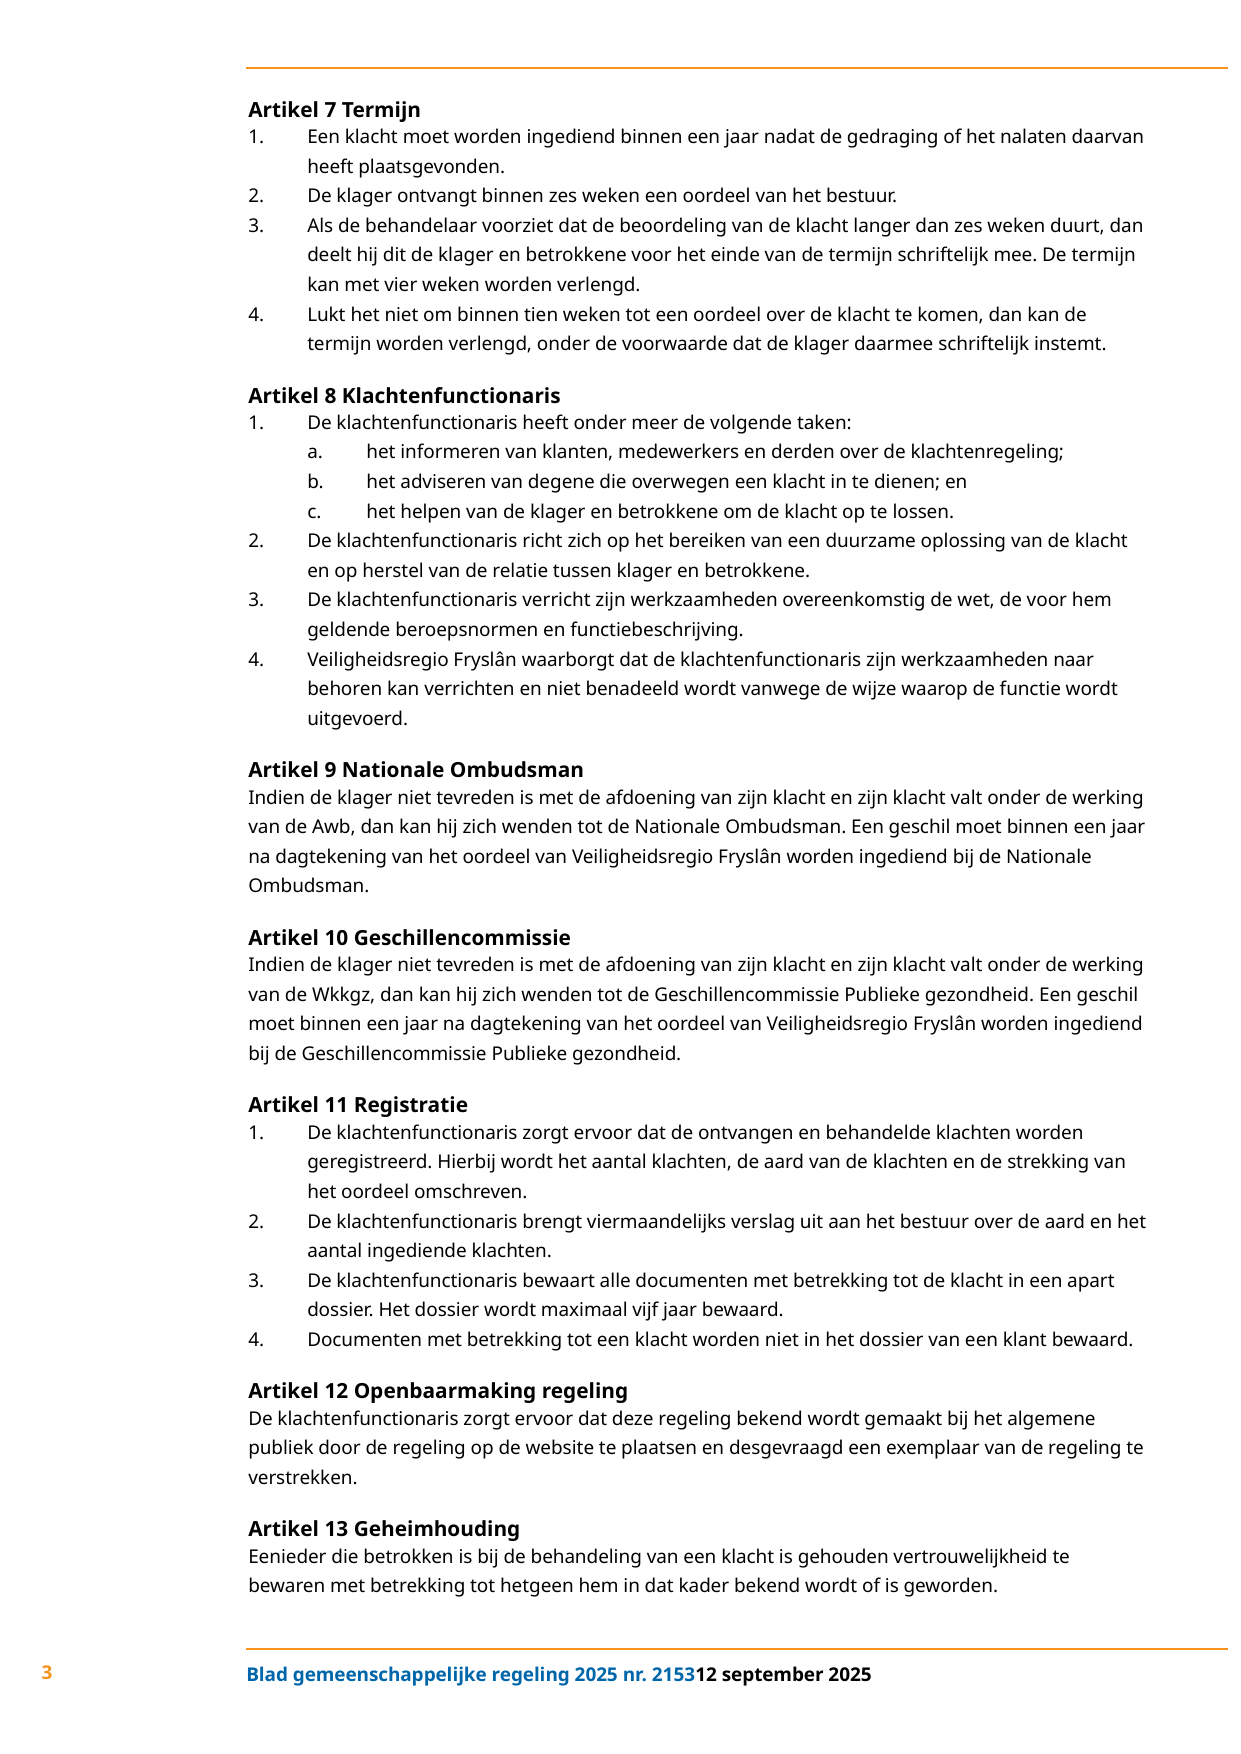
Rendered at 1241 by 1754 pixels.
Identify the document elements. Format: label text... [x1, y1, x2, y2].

list Veiligheidsregio Fryslân waarborgt dat de klachtenfunctionaris zijn werkzaamheden naar behoren kan verrichten en niet benadeeld wordt vanwege de wijze waarop de functie wordt uitgevoerd. [248, 646, 1152, 731]
text Eenieder die betrokken is bij de behandeling van een klacht is gehouden vertrouwelijkheid te bewaren met betrekking tot hetgeen hem in dat kader bekend wordt of is geworden. [248, 1543, 1152, 1598]
text Artikel 7 Termijn [248, 95, 1152, 123]
list De klager ontvangt binnen zes weken een oordeel van het bestuur. [248, 182, 1152, 208]
text Artikel 10 Geschillencommissie [248, 923, 1152, 951]
list Als de behandelaar voorziet dat de beoordeling van de klacht langer dan zes weken duurt, dan deelt hij dit de klager en betrokkene voor het einde van de termijn schriftelijk mee. De termijn kan met vier weken worden verlengd. [248, 212, 1152, 297]
list De klachtenfunctionaris heeft onder meer de volgende taken: [248, 409, 1152, 435]
list Documenten met betrekking tot een klacht worden niet in het dossier van een klant bewaard. [248, 1326, 1152, 1352]
picture [41, 47, 231, 172]
text De klachtenfunctionaris zorgt ervoor dat deze regeling bekend wordt gemaakt bij het algemene publiek door de regeling op de website te plaatsen en desgevraagd een exemplaar van de regeling te verstrekken. [248, 1405, 1152, 1490]
list De klachtenfunctionaris richt zich op het bereiken van een duurzame oplossing van de klacht en op herstel van de relatie tussen klager en betrokkene. [248, 527, 1152, 583]
list het helpen van de klager en betrokkene om de klacht op te lossen. [307, 498, 1152, 524]
list Lukt het niet om binnen tien weken tot een oordeel over de klacht te komen, dan kan de termijn worden verlengd, onder de voorwaarde dat de klager daarmee schriftelijk instemt. [248, 301, 1152, 356]
text Artikel 12 Openbaarmaking regeling [248, 1377, 1152, 1405]
list het adviseren van degene die overwegen een klacht in te dienen; en [307, 468, 1152, 494]
text Indien de klager niet tevreden is met de afdoening van zijn klacht en zijn klacht valt onder de werking van de Wkkgz, dan kan hij zich wenden tot de Geschillencommissie Publieke gezondheid. Een geschil moet binnen een jaar na dagtekening van het oordeel van Veiligheidsregio Fryslân worden ingediend bij de Geschillencommissie Publieke gezondheid. [248, 951, 1152, 1066]
text Indien de klager niet tevreden is met de afdoening van zijn klacht en zijn klacht valt onder de werking van de Awb, dan kan hij zich wenden tot de Nationale Ombudsman. Een geschil moet binnen een jaar na dagtekening van het oordeel van Veiligheidsregio Fryslân worden ingediend bij de Nationale Ombudsman. [248, 784, 1152, 898]
list Een klacht moet worden ingediend binnen een jaar nadat de gedraging of het nalaten daarvan heeft plaatsgevonden. [248, 123, 1152, 178]
text Artikel 9 Nationale Ombudsman [248, 755, 1152, 784]
list het informeren van klanten, medewerkers en derden over de klachtenregeling; [307, 439, 1152, 464]
list De klachtenfunctionaris verricht zijn werkzaamheden overeenkomstig de wet, de voor hem geldende beroepsnormen en functiebeschrijving. [248, 587, 1152, 642]
text Artikel 8 Klachtenfunctionaris [248, 381, 1152, 409]
text Artikel 13 Geheimhouding [248, 1514, 1152, 1543]
list De klachtenfunctionaris bewaart alle documenten met betrekking tot de klacht in een apart dossier. Het dossier wordt maximaal vijf jaar bewaard. [248, 1267, 1152, 1322]
list De klachtenfunctionaris brengt viermaandelijks verslag uit aan het bestuur over de aard en het aantal ingediende klachten. [248, 1208, 1152, 1263]
text Artikel 11 Registratie [248, 1091, 1152, 1119]
list De klachtenfunctionaris zorgt ervoor dat de ontvangen en behandelde klachten worden geregistreerd. Hierbij wordt het aantal klachten, de aard van de klachten en de strekking van het oordeel omschreven. [248, 1119, 1152, 1204]
